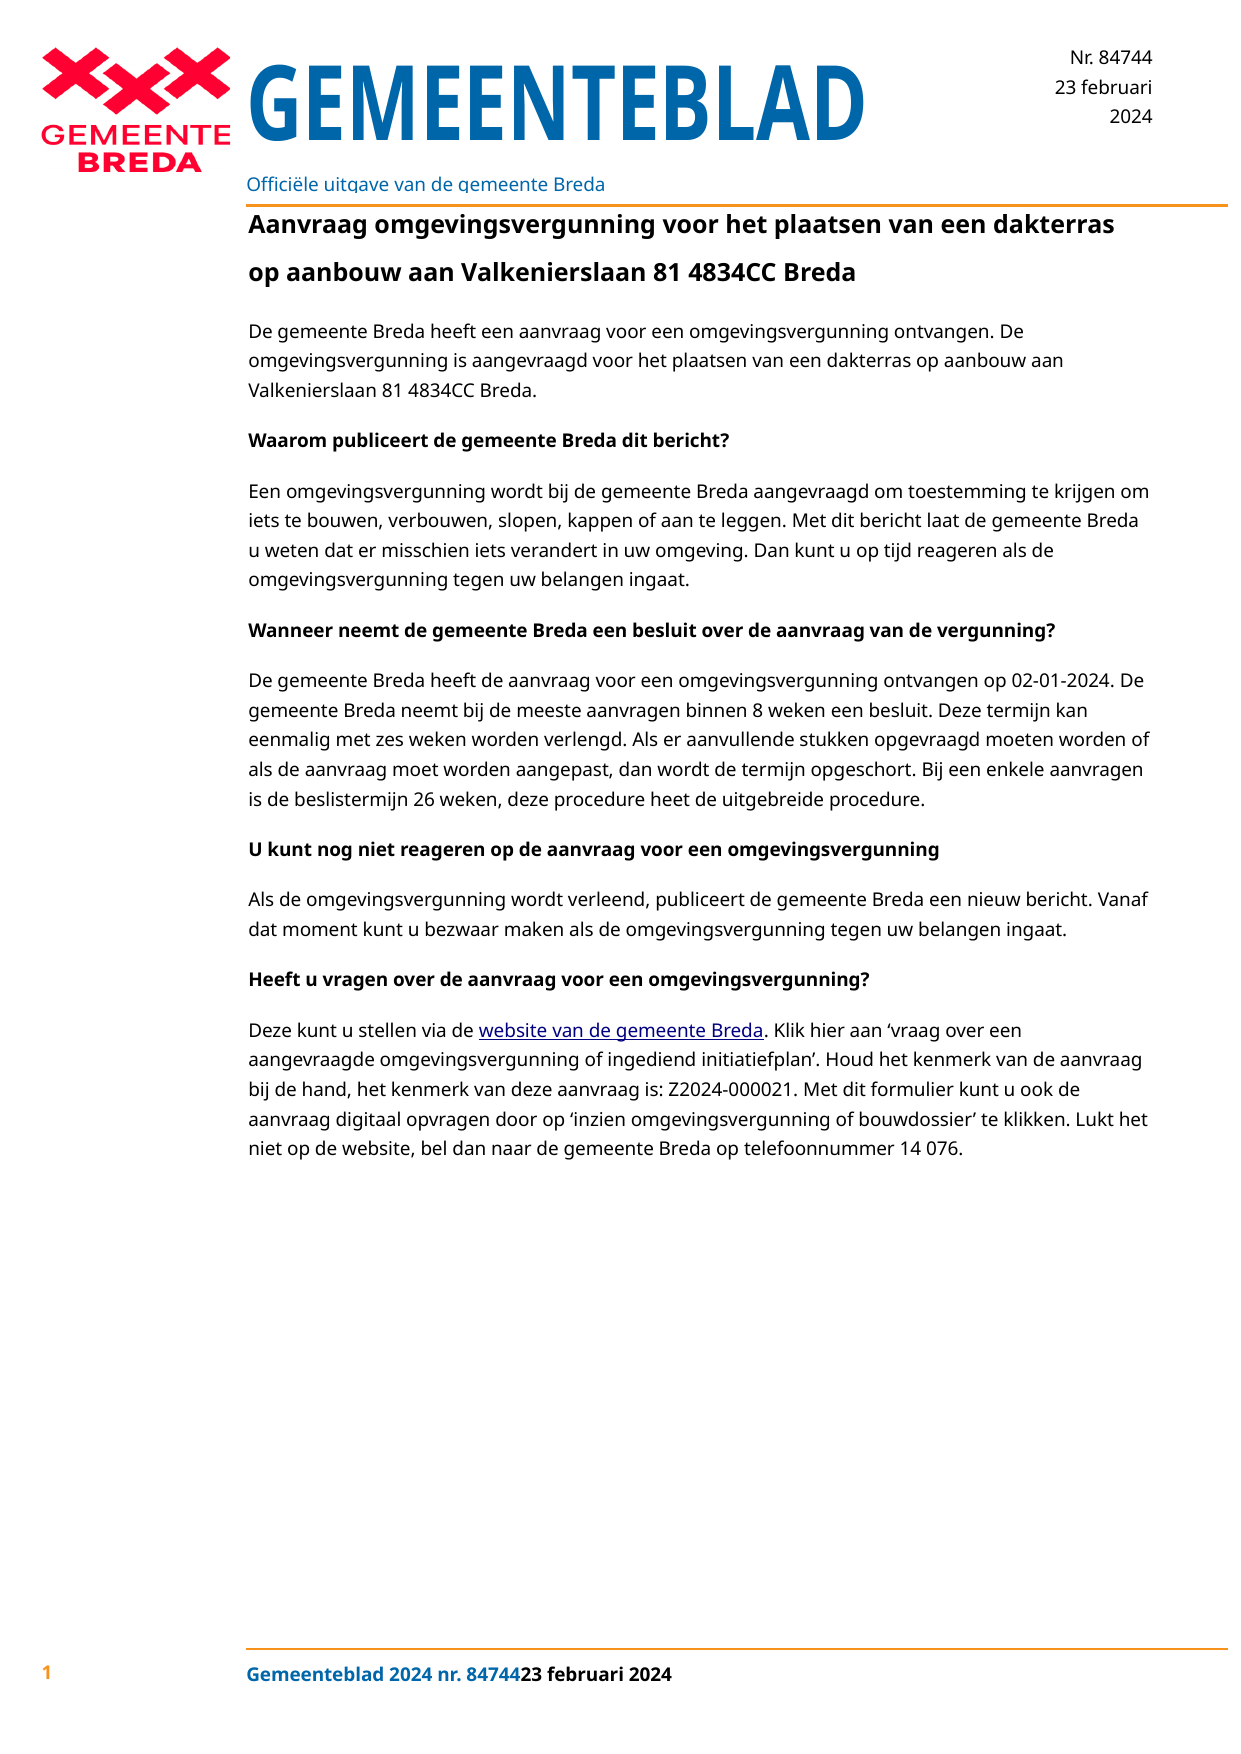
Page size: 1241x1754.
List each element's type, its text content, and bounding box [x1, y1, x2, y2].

text Als de omgevingsvergunning wordt verleend, publiceert de gemeente Breda een nieuw bericht. Vanaf dat moment kunt u bezwaar maken als de omgevingsvergunning tegen uw belangen ingaat. [248, 887, 1152, 942]
text U kunt nog niet reageren op de aanvraag voor een omgevingsvergunning [248, 836, 1152, 862]
text Deze kunt u stellen via de website van de gemeente Breda. Klik hier aan ‘vraag over een aangevraagde omgevingsvergunning of ingediend initiatiefplan’. Houd het kenmerk van de aanvraag bij de hand, het kenmerk van deze aanvraag is: Z2024-000021. Met dit formulier kunt u ook de aanvraag digitaal opvragen door op ‘inzien omgevingsvergunning of bouwdossier’ te klikken. Lukt het niet op de website, bel dan naar de gemeente Breda op telefoonnummer 14 076. [248, 1017, 1152, 1161]
text De gemeente Breda heeft een aanvraag voor een omgevingsvergunning ontvangen. De omgevingsvergunning is aangevraagd voor het plaatsen van een dakterras op aanbouw aan Valkenierslaan 81 4834CC Breda. [248, 318, 1152, 403]
text Heeft u vragen over de aanvraag voor een omgevingsvergunning? [248, 967, 1152, 992]
text De gemeente Breda heeft de aanvraag voor een omgevingsvergunning ontvangen op 02-01-2024. De gemeente Breda neemt bij de meeste aanvragen binnen 8 weken een besluit. Deze termijn kan eenmalig met zes weken worden verlengd. Als er aanvullende stukken opgevraagd moeten worden of als de aanvraag moet worden aangepast, dan wordt de termijn opgeschort. Bij een enkele aanvragen is de beslistermijn 26 weken, deze procedure heet de uitgebreide procedure. [248, 667, 1152, 812]
text Een omgevingsvergunning wordt bij de gemeente Breda aangevraagd om toestemming te krijgen om iets te bouwen, verbouwen, slopen, kappen of aan te leggen. Met dit bericht laat de gemeente Breda u weten dat er misschien iets verandert in uw omgeving. Dan kunt u op tijd reageren als de omgevingsvergunning tegen uw belangen ingaat. [248, 478, 1152, 592]
text Wanneer neemt de gemeente Breda een besluit over de aanvraag van de vergunning? [248, 617, 1152, 643]
text Aanvraag omgevingsvergunning voor het plaatsen van een dakterras op aanbouw aan Valkenierslaan 81 4834CC Breda [248, 207, 1152, 288]
text Waarom publiceert de gemeente Breda dit bericht? [248, 427, 1152, 453]
picture [41, 47, 231, 172]
